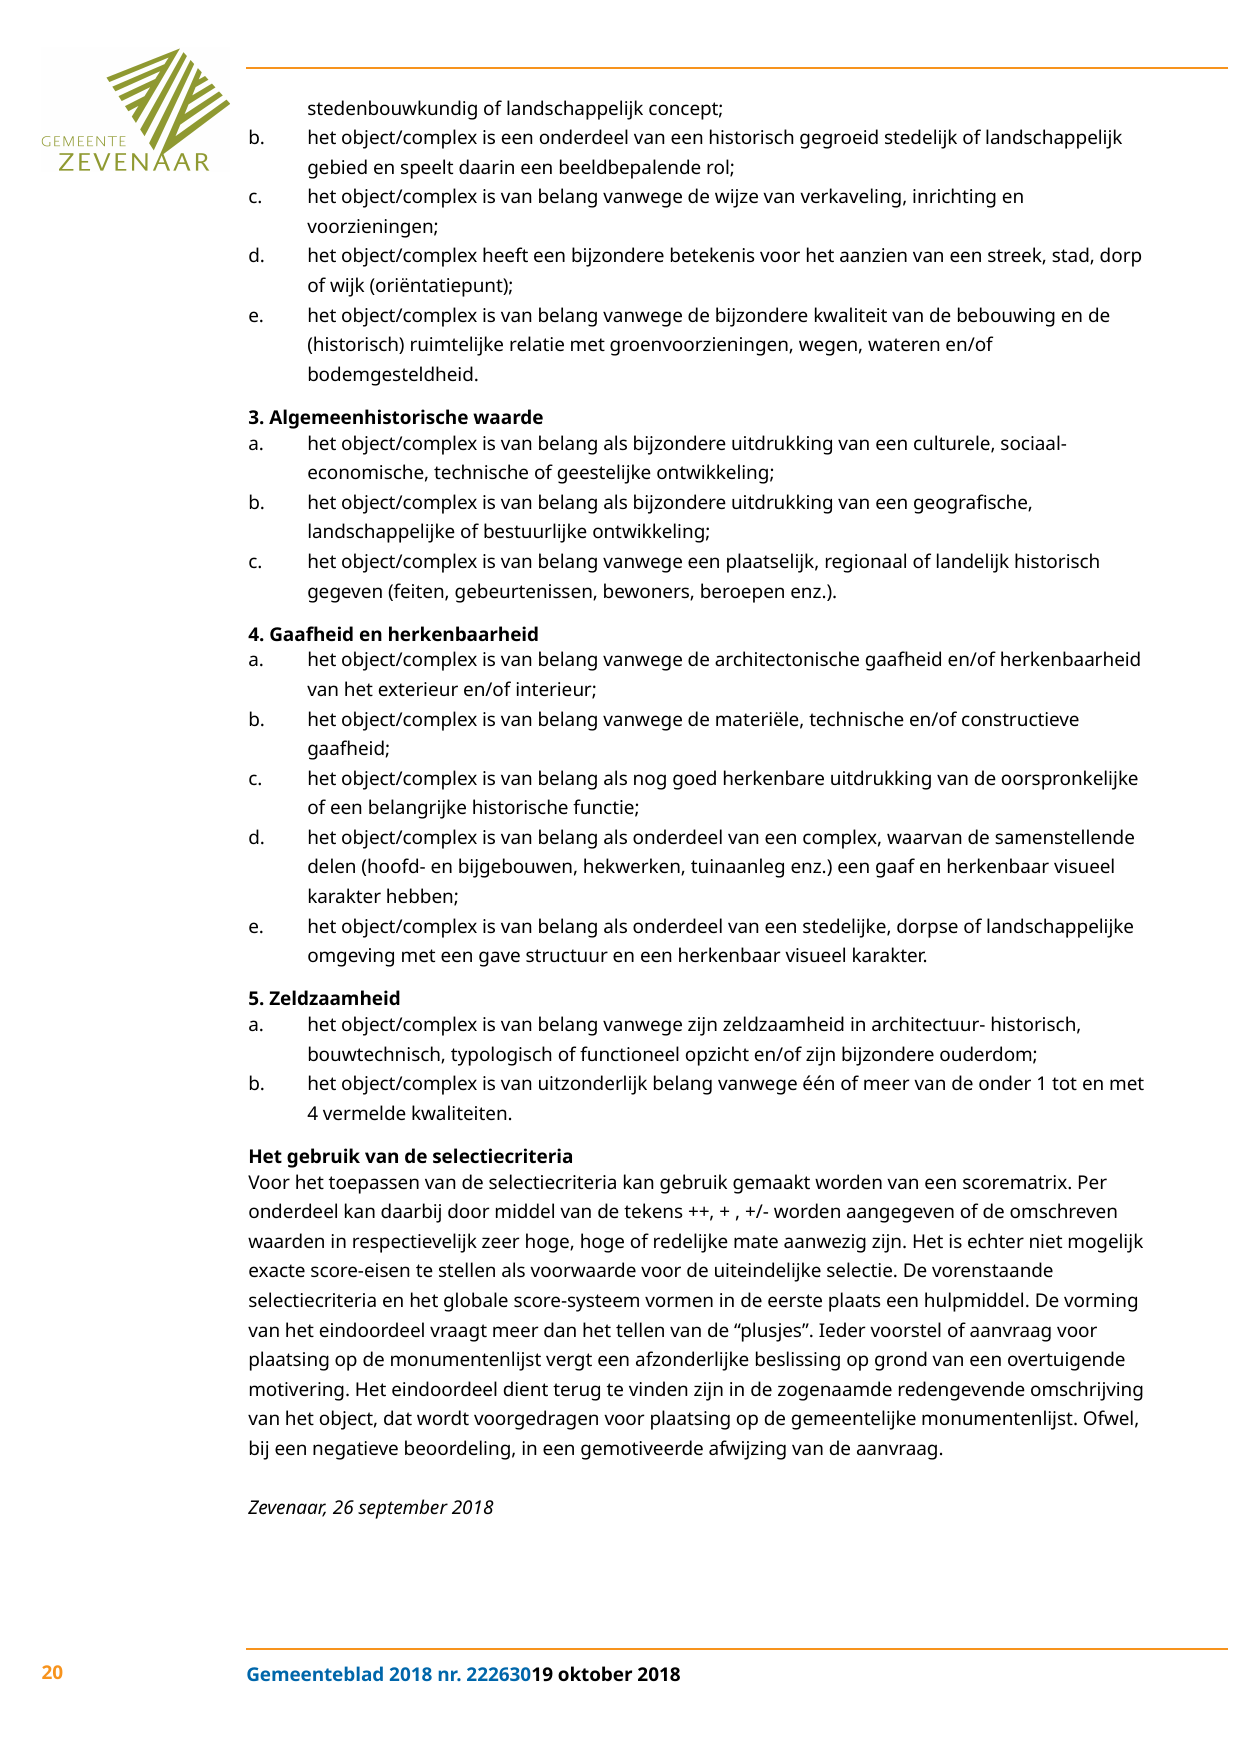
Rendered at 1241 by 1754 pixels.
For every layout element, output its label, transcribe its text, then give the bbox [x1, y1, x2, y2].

list het object/complex is van belang vanwege een plaatselijk, regionaal of landelijk historisch gegeven (feiten, gebeurtenissen, bewoners, beroepen enz.). [248, 548, 1152, 603]
list het object/complex is een onderdeel van een historisch gegroeid stedelijk of landschappelijk gebied en speelt daarin een beeldbepalende rol; [248, 124, 1152, 180]
list stedenbouwkundig of landschappelijk concept; [248, 95, 1152, 121]
list het object/complex is van belang als bijzondere uitdrukking van een geografische, landschappelijke of bestuurlijke ontwikkeling; [248, 489, 1152, 544]
list het object/complex is van belang als onderdeel van een stedelijke, dorpse of landschappelijke omgeving met een gave structuur en een herkenbaar visueel karakter. [248, 913, 1152, 968]
list het object/complex is van belang als nog goed herkenbare uitdrukking van de oorspronkelijke of een belangrijke historische functie; [248, 765, 1152, 820]
list het object/complex is van belang vanwege zijn zeldzaamheid in architectuur- historisch, bouwtechnisch, typologisch of functioneel opzicht en/of zijn bijzondere ouderdom; [248, 1011, 1152, 1067]
list het object/complex heeft een bijzondere betekenis voor het aanzien van een streek, stad, dorp of wijk (oriëntatiepunt); [248, 243, 1152, 298]
list het object/complex is van belang vanwege de wijze van verkaveling, inrichting en voorzieningen; [248, 183, 1152, 239]
list het object/complex is van belang als bijzondere uitdrukking van een culturele, sociaal-economische, technische of geestelijke ontwikkeling; [248, 430, 1152, 485]
list het object/complex is van belang als onderdeel van een complex, waarvan de samenstellende delen (hoofd- en bijgebouwen, hekwerken, tuinaanleg enz.) een gaaf en herkenbaar visueel karakter hebben; [248, 824, 1152, 909]
text Zevenaar, 26 september 2018 [248, 1494, 1152, 1520]
list het object/complex is van belang vanwege de materiële, technische en/of constructieve gaafheid; [248, 706, 1152, 761]
text Het gebruik van de selectiecriteria [248, 1143, 1152, 1169]
list het object/complex is van belang vanwege de bijzondere kwaliteit van de bebouwing en de (historisch) ruimtelijke relatie met groenvoorzieningen, wegen, wateren en/of bodemgesteldheid. [248, 302, 1152, 387]
text 3. Algemeenhistorische waarde [248, 404, 1152, 430]
list het object/complex is van uitzonderlijk belang vanwege één of meer van de onder 1 tot en met 4 vermelde kwaliteiten. [248, 1071, 1152, 1126]
text 4. Gaafheid en herkenbaarheid [248, 621, 1152, 647]
picture [41, 47, 231, 172]
text 5. Zeldzaamheid [248, 986, 1152, 1011]
text Voor het toepassen van de selectiecriteria kan gebruik gemaakt worden van een scorematrix. Per onderdeel kan daarbij door middel van de tekens ++, + , +/- worden aangegeven of de omschreven waarden in respectievelijk zeer hoge, hoge of redelijke mate aanwezig zijn. Het is echter niet mogelijk exacte score-eisen te stellen als voorwaarde voor de uiteindelijke selectie. De vorenstaande selectiecriteria en het globale score-systeem vormen in de eerste plaats een hulpmiddel. De vorming van het eindoordeel vraagt meer dan het tellen van de “plusjes”. Ieder voorstel of aanvraag voor plaatsing op de monumentenlijst vergt een afzonderlijke beslissing op grond van een overtuigende motivering. Het eindoordeel dient terug te vinden zijn in de zogenaamde redengevende omschrijving van het object, dat wordt voorgedragen voor plaatsing op de gemeentelijke monumentenlijst. Ofwel, bij een negatieve beoordeling, in een gemotiveerde afwijzing van de aanvraag. [248, 1169, 1152, 1461]
list het object/complex is van belang vanwege de architectonische gaafheid en/of herkenbaarheid van het exterieur en/of interieur; [248, 647, 1152, 702]
